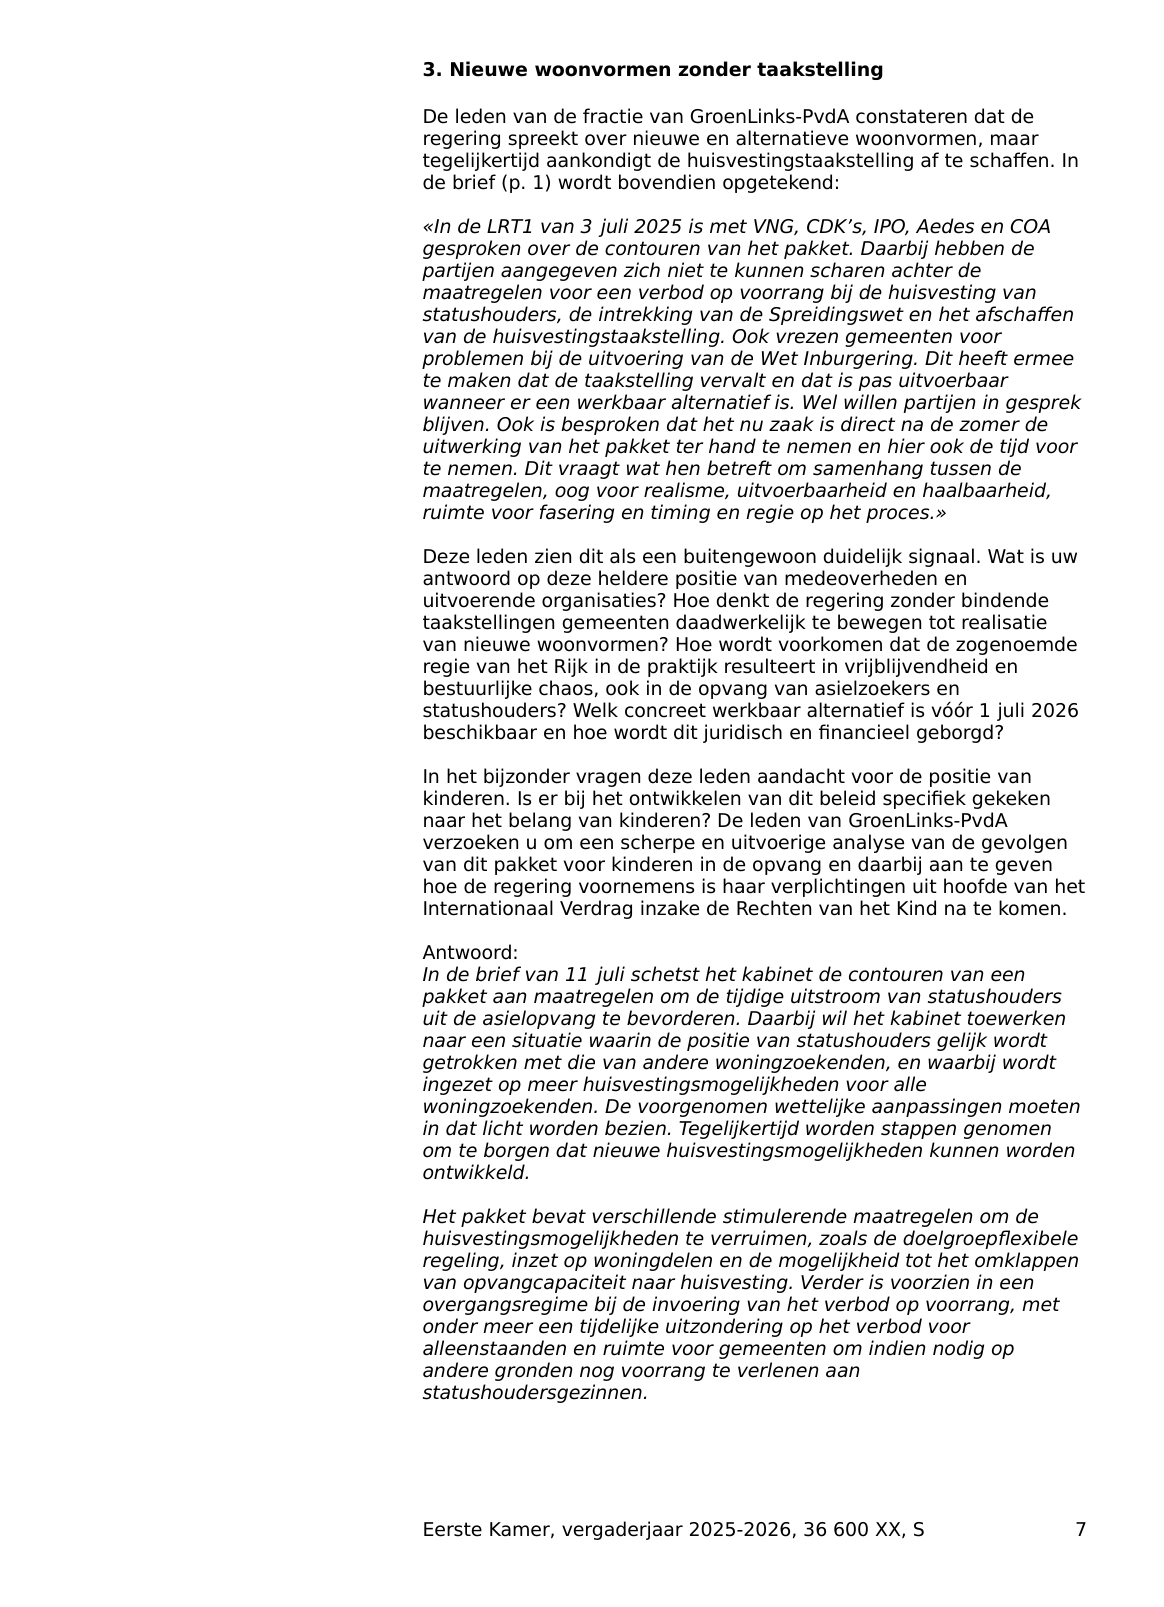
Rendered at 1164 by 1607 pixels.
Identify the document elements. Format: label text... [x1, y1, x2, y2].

text «In de LRT1 van 3 juli 2025 is met VNG, CDK’s, IPO, Aedes en COA gesproken over de contouren van het pakket. Daarbij hebben de partijen aangegeven zich niet te kunnen scharen achter de maatregelen voor een verbod op voorrang bij de huisvesting van statushouders, de intrekking van de Spreidingswet en het afschaffen van de huisvestingstaakstelling. Ook vrezen gemeenten voor problemen bij de uitvoering van de Wet Inburgering. Dit heeft ermee te maken dat de taakstelling vervalt en dat is pas uitvoerbaar wanneer er een werkbaar alternatief is. Wel willen partijen in gesprek blijven. Ook is besproken dat het nu zaak is direct na de zomer de uitwerking van het pakket ter hand te nemen en hier ook de tijd voor te nemen. Dit vraagt wat hen betreft om samenhang tussen de maatregelen, oog voor realisme, uitvoerbaarheid en haalbaarheid, ruimte voor fasering en timing en regie op het proces.» [422, 216, 1087, 524]
text In de brief van 11 juli schetst het kabinet de contouren van een pakket aan maatregelen om de tijdige uitstroom van statushouders uit de asielopvang te bevorderen. Daarbij wil het kabinet toewerken naar een situatie waarin de positie van statushouders gelijk wordt getrokken met die van andere woningzoekenden, en waarbij wordt ingezet op meer huisvestingsmogelijkheden voor alle woningzoekenden. De voorgenomen wettelijke aanpassingen moeten in dat licht worden bezien. Tegelijkertijd worden stappen genomen om te borgen dat nieuwe huisvestingsmogelijkheden kunnen worden ontwikkeld. [422, 964, 1087, 1184]
text Het pakket bevat verschillende stimulerende maatregelen om de huisvestingsmogelijkheden te verruimen, zoals de doelgroepflexibele regeling, inzet op woningdelen en de mogelijkheid tot het omklappen van opvangcapaciteit naar huisvesting. Verder is voorzien in een overgangsregime bij de invoering van het verbod op voorrang, met onder meer een tijdelijke uitzondering op het verbod voor alleenstaanden en ruimte voor gemeenten om indien nodig op andere gronden nog voorrang te verlenen aan statushoudersgezinnen. [422, 1206, 1087, 1404]
subtitle 3. Nieuwe woonvormen zonder taakstelling [422, 59, 1087, 81]
text De leden van de fractie van GroenLinks-PvdA constateren dat de regering spreekt over nieuwe en alternatieve woonvormen, maar tegelijkertijd aankondigt de huisvestingstaakstelling af te schaffen. In de brief (p. 1) wordt bovendien opgetekend: [422, 106, 1087, 194]
text In het bijzonder vragen deze leden aandacht voor de positie van kinderen. Is er bij het ontwikkelen van dit beleid specifiek gekeken naar het belang van kinderen? De leden van GroenLinks-PvdA verzoeken u om een scherpe en uitvoerige analyse van de gevolgen van dit pakket voor kinderen in de opvang en daarbij aan te geven hoe de regering voornemens is haar verplichtingen uit hoofde van het Internationaal Verdrag inzake de Rechten van het Kind na te komen. [422, 766, 1087, 920]
text Antwoord: [422, 942, 1087, 964]
text Deze leden zien dit als een buitengewoon duidelijk signaal. Wat is uw antwoord op deze heldere positie van medeoverheden en uitvoerende organisaties? Hoe denkt de regering zonder bindende taakstellingen gemeenten daadwerkelijk te bewegen tot realisatie van nieuwe woonvormen? Hoe wordt voorkomen dat de zogenoemde regie van het Rijk in de praktijk resulteert in vrijblijvendheid en bestuurlijke chaos, ook in de opvang van asielzoekers en statushouders? Welk concreet werkbaar alternatief is vóór 1 juli 2026 beschikbaar en hoe wordt dit juridisch en financieel geborgd? [422, 546, 1087, 744]
